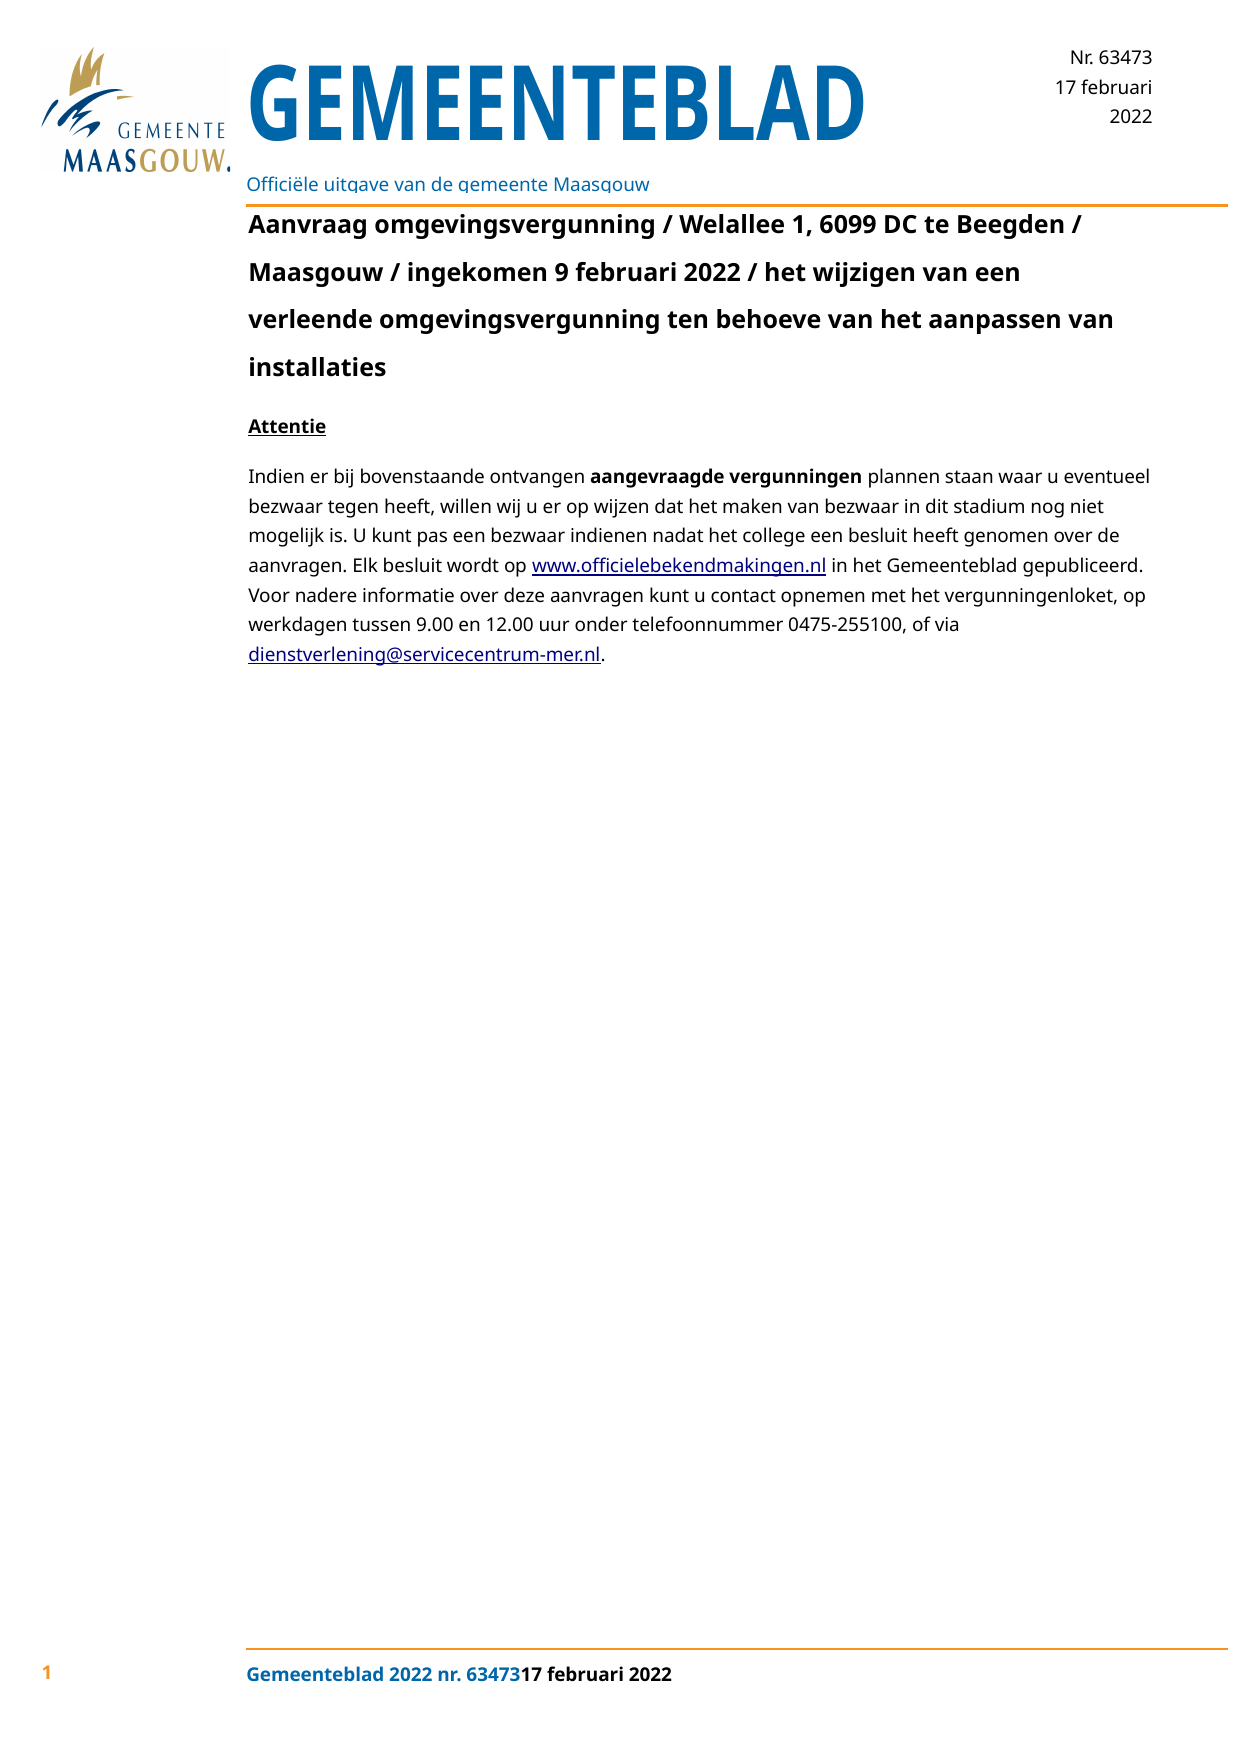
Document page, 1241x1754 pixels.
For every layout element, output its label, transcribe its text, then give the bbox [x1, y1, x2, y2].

text Aanvraag omgevingsvergunning / Welallee 1, 6099 DC te Beegden / Maasgouw / ingekomen 9 februari 2022 / het wijzigen van een verleende omgevingsvergunning ten behoeve van het aanpassen van installaties [248, 207, 1152, 384]
text Indien er bij bovenstaande ontvangen aangevraagde vergunningen plannen staan waar u eventueel bezwaar tegen heeft, willen wij u er op wijzen dat het maken van bezwaar in dit stadium nog niet mogelijk is. U kunt pas een bezwaar indienen nadat het college een besluit heeft genomen over de aanvragen. Elk besluit wordt op www.officielebekendmakingen.nl in het Gemeenteblad gepubliceerd. Voor nadere informatie over deze aanvragen kunt u contact opnemen met het vergunningenloket, op werkdagen tussen 9.00 en 12.00 uur onder telefoonnummer 0475-255100, of via dienstverlening@servicecentrum-mer.nl. [248, 463, 1152, 667]
picture [41, 47, 231, 172]
text Attentie [248, 413, 1152, 439]
